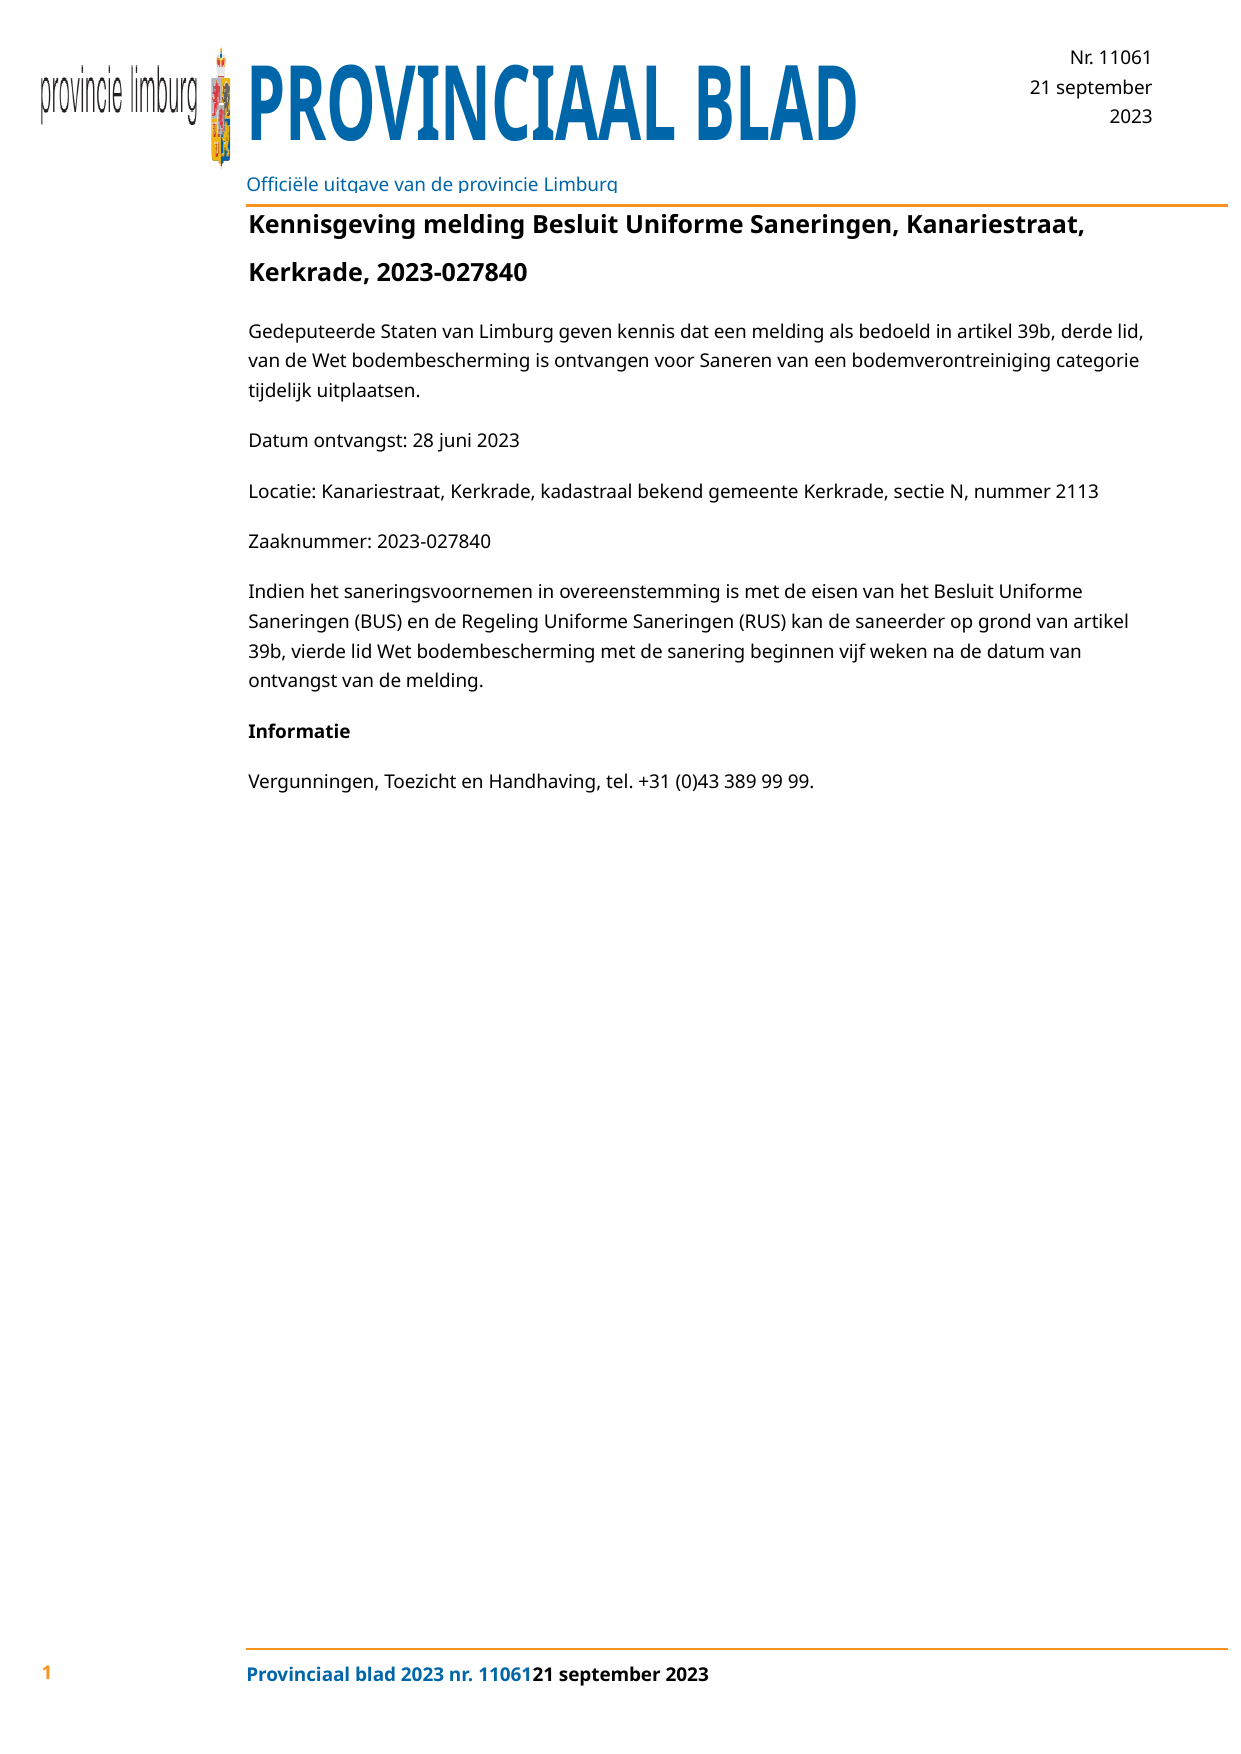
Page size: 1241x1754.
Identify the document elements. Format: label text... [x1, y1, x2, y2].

text Vergunningen, Toezicht en Handhaving, tel. +31 (0)43 389 99 99. [248, 768, 1152, 794]
text Datum ontvangst: 28 juni 2023 [248, 427, 1152, 453]
text Zaaknummer: 2023-027840 [248, 528, 1152, 554]
picture [41, 47, 231, 172]
text Informatie [248, 718, 1152, 744]
text Indien het saneringsvoornemen in overeenstemming is met de eisen van het Besluit Uniforme Saneringen (BUS) en de Regeling Uniforme Saneringen (RUS) kan de saneerder op grond van artikel 39b, vierde lid Wet bodembescherming met de sanering beginnen vijf weken na de datum van ontvangst van de melding. [248, 579, 1152, 693]
text Kennisgeving melding Besluit Uniforme Saneringen, Kanariestraat, Kerkrade, 2023-027840 [248, 207, 1152, 288]
text Locatie: Kanariestraat, Kerkrade, kadastraal bekend gemeente Kerkrade, sectie N, nummer 2113 [248, 478, 1152, 504]
text Gedeputeerde Staten van Limburg geven kennis dat een melding als bedoeld in artikel 39b, derde lid, van de Wet bodembescherming is ontvangen voor Saneren van een bodemverontreiniging categorie tijdelijk uitplaatsen. [248, 318, 1152, 403]
